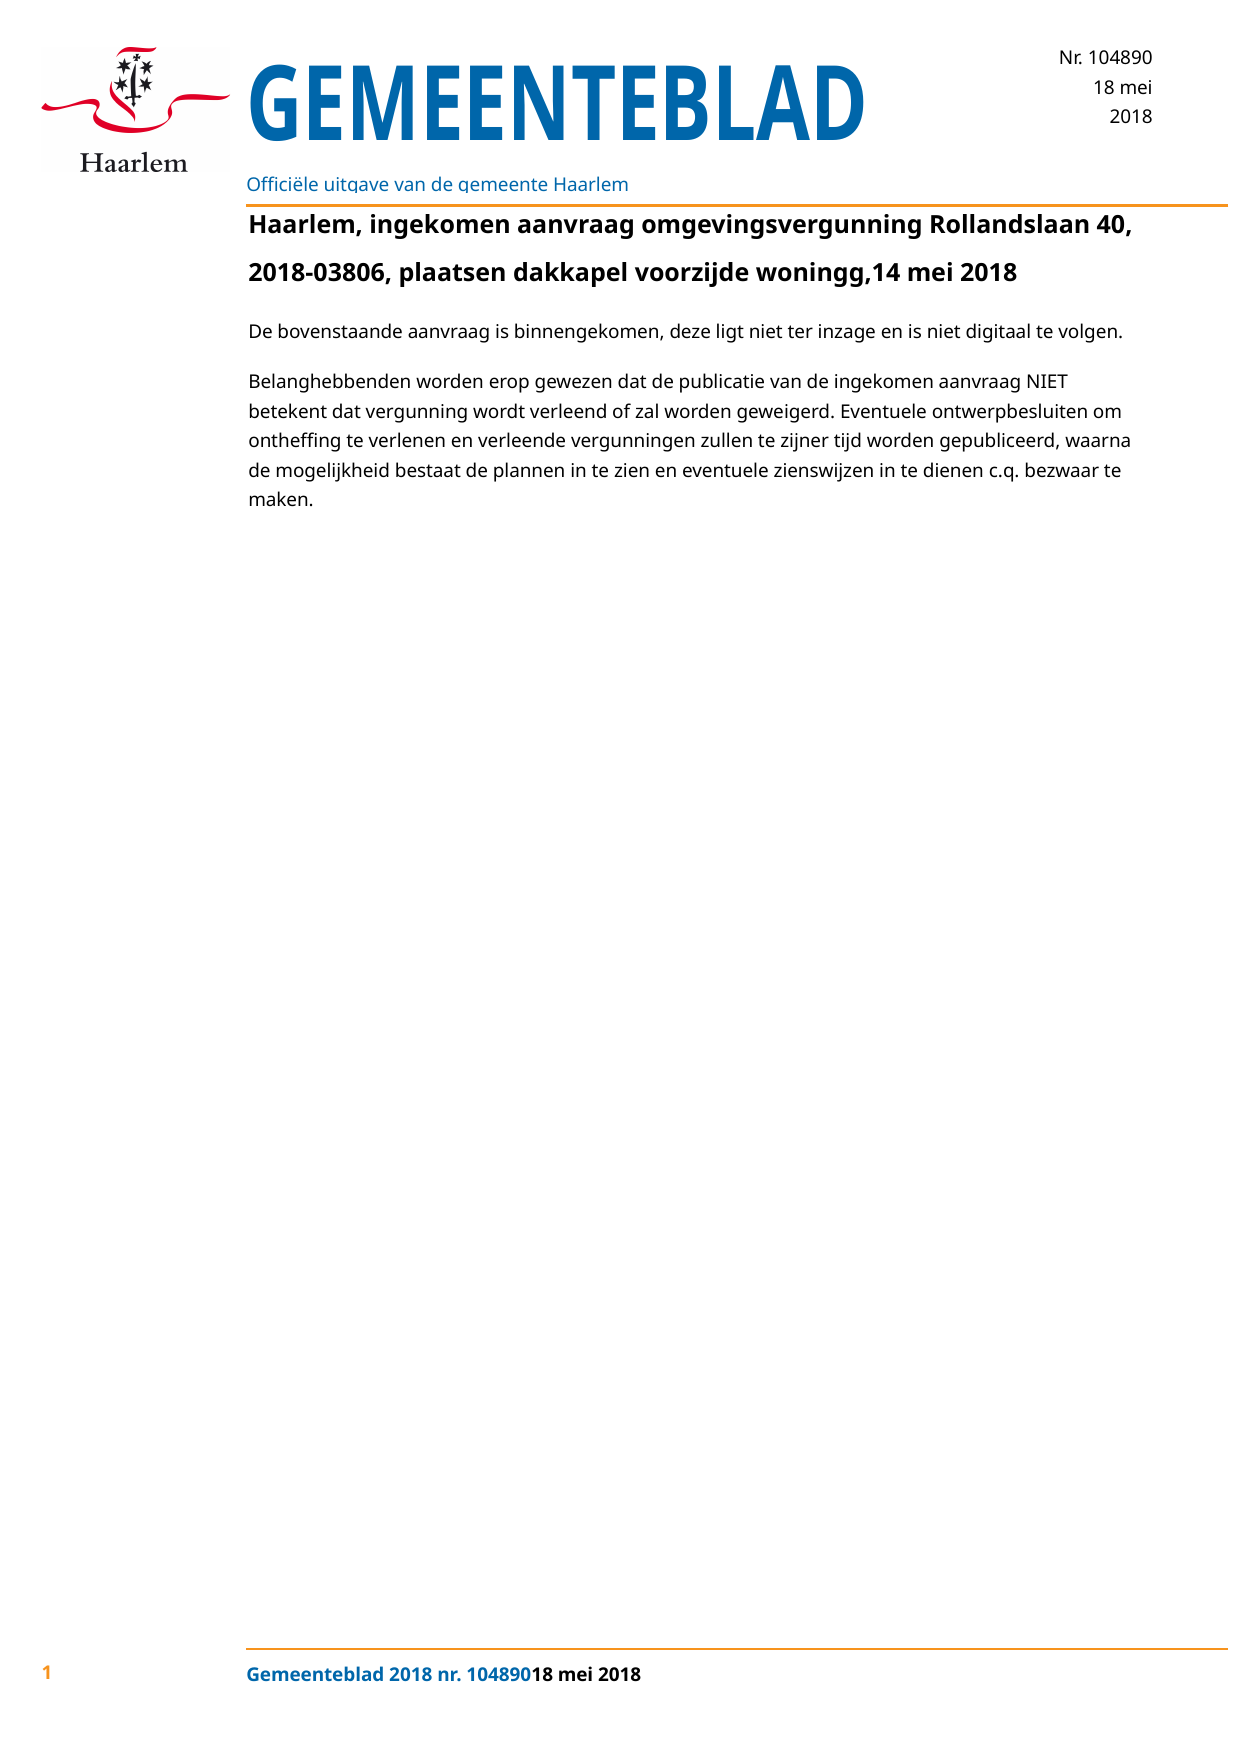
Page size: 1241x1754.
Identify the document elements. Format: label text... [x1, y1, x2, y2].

text De bovenstaande aanvraag is binnengekomen, deze ligt niet ter inzage en is niet digitaal te volgen. [248, 318, 1152, 344]
text Haarlem, ingekomen aanvraag omgevingsvergunning Rollandslaan 40, 2018-03806, plaatsen dakkapel voorzijde woningg,14 mei 2018 [248, 207, 1152, 288]
text Belanghebbenden worden erop gewezen dat de publicatie van de ingekomen aanvraag NIET betekent dat vergunning wordt verleend of zal worden geweigerd. Eventuele ontwerpbesluiten om ontheffing te verlenen en verleende vergunningen zullen te zijner tijd worden gepubliceerd, waarna de mogelijkheid bestaat de plannen in te zien en eventuele zienswijzen in te dienen c.q. bezwaar te maken. [248, 368, 1152, 512]
picture [41, 47, 231, 172]
